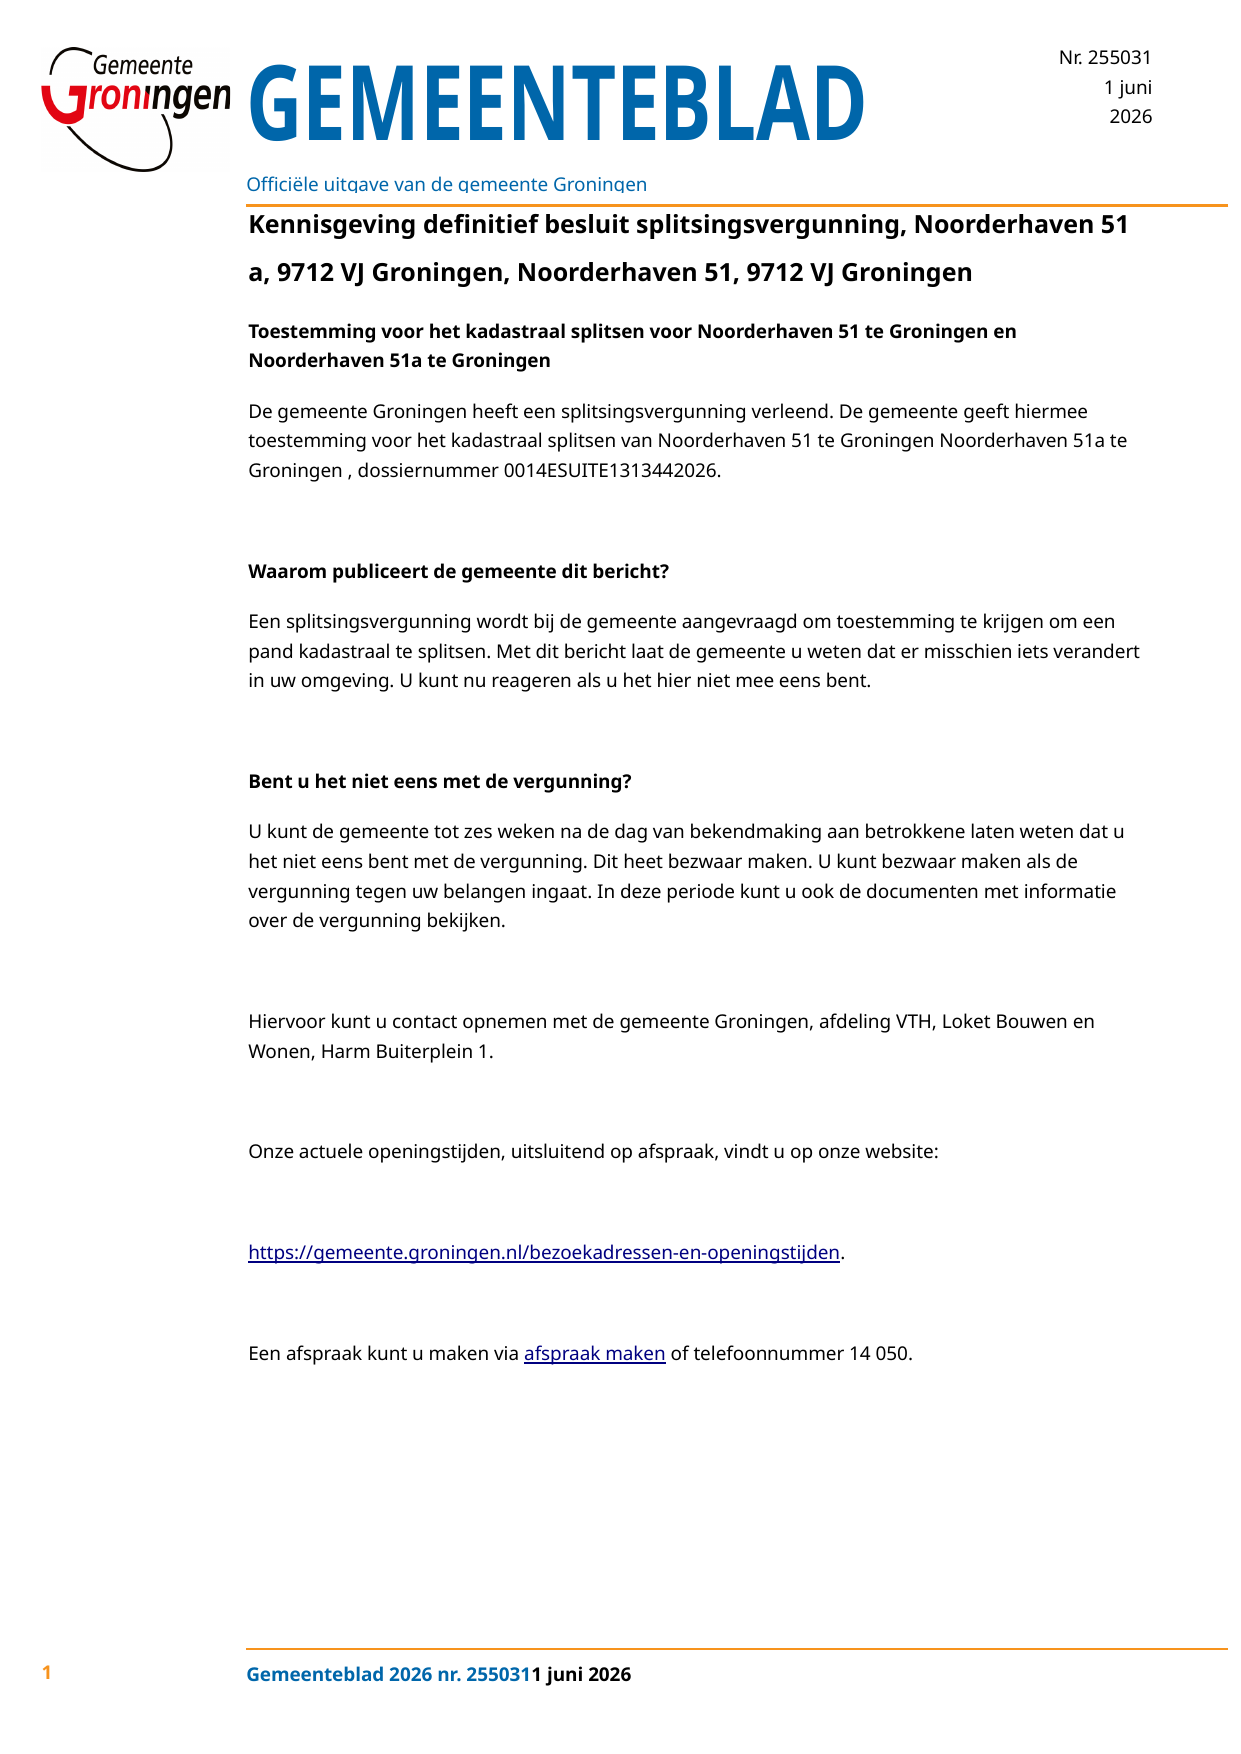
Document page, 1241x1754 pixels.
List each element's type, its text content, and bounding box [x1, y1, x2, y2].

picture [41, 47, 231, 172]
text Kennisgeving definitief besluit splitsingsvergunning, Noorderhaven 51 a, 9712 VJ Groningen, Noorderhaven 51, 9712 VJ Groningen [248, 207, 1152, 288]
text Hiervoor kunt u contact opnemen met de gemeente Groningen, afdeling VTH, Loket Bouwen en Wonen, Harm Buiterplein 1. [248, 1008, 1152, 1064]
text De gemeente Groningen heeft een splitsingsvergunning verleend. De gemeente geeft hiermee toestemming voor het kadastraal splitsen van Noorderhaven 51 te Groningen Noorderhaven 51a te Groningen , dossiernummer 0014ESUITE1313442026. [248, 398, 1152, 483]
text https://gemeente.groningen.nl/bezoekadressen-en-openingstijden. [248, 1239, 1152, 1265]
text Een splitsingsvergunning wordt bij de gemeente aangevraagd om toestemming te krijgen om een pand kadastraal te splitsen. Met dit bericht laat de gemeente u weten dat er misschien iets verandert in uw omgeving. U kunt nu reageren als u het hier niet mee eens bent. [248, 608, 1152, 693]
text Toestemming voor het kadastraal splitsen voor Noorderhaven 51 te Groningen en Noorderhaven 51a te Groningen [248, 318, 1152, 373]
text U kunt de gemeente tot zes weken na de dag van bekendmaking aan betrokkene laten weten dat u het niet eens bent met de vergunning. Dit heet bezwaar maken. U kunt bezwaar maken als de vergunning tegen uw belangen ingaat. In deze periode kunt u ook de documenten met informatie over de vergunning bekijken. [248, 819, 1152, 933]
text Een afspraak kunt u maken via afspraak maken of telefoonnummer 14 050. [248, 1340, 1152, 1366]
text Waarom publiceert de gemeente dit bericht? [248, 558, 1152, 584]
text Onze actuele openingstijden, uitsluitend op afspraak, vindt u op onze website: [248, 1139, 1152, 1164]
text Bent u het niet eens met de vergunning? [248, 768, 1152, 794]
